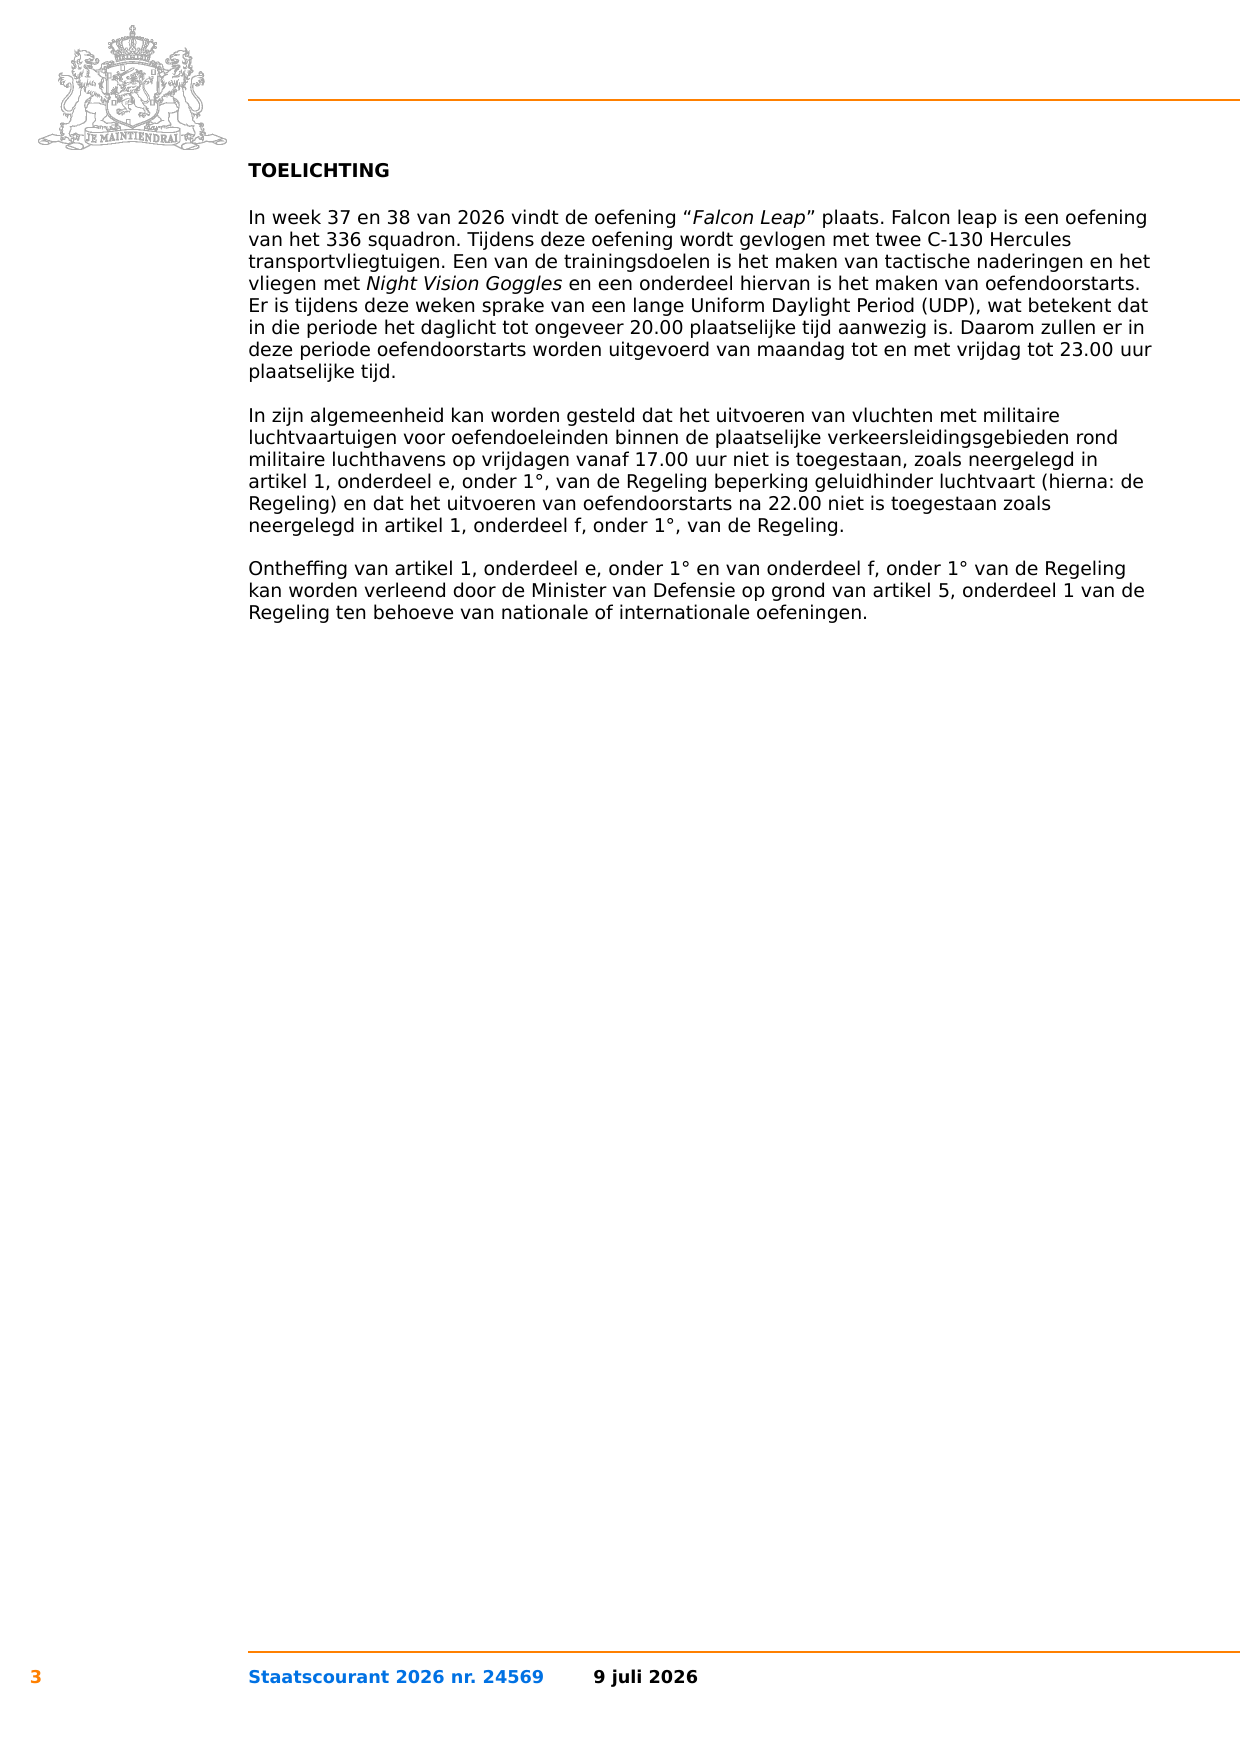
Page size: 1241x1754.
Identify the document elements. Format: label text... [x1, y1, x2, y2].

text In zijn algemeenheid kan worden gesteld dat het uitvoeren van vluchten met militaire luchtvaartuigen voor oefendoeleinden binnen de plaatselijke verkeersleidingsgebieden rond militaire luchthavens op vrijdagen vanaf 17.00 uur niet is toegestaan, zoals neergelegd in artikel 1, onderdeel e, onder 1°, van de Regeling beperking geluidhinder luchtvaart (hierna: de Regeling) en dat het uitvoeren van oefendoorstarts na 22.00 niet is toegestaan zoals neergelegd in artikel 1, onderdeel f, onder 1°, van de Regeling. [248, 404, 1163, 536]
text In week 37 en 38 van 2026 vindt de oefening “Falcon Leap” plaats. Falcon leap is een oefening van het 336 squadron. Tijdens deze oefening wordt gevlogen met twee C-130 Hercules transportvliegtuigen. Een van de trainingsdoelen is het maken van tactische naderingen en het vliegen met Night Vision Goggles en een onderdeel hiervan is het maken van oefendoorstarts. Er is tijdens deze weken sprake van een lange Uniform Daylight Period (UDP), wat betekent dat in die periode het daglicht tot ongeveer 20.00 plaatselijke tijd aanwezig is. Daarom zullen er in deze periode oefendoorstarts worden uitgevoerd van maandag tot en met vrijdag tot 23.00 uur plaatselijke tijd. [248, 207, 1163, 383]
text Ontheffing van artikel 1, onderdeel e, onder 1° en van onderdeel f, onder 1° van de Regeling kan worden verleend door de Minister van Defensie op grond van artikel 5, onderdeel 1 van de Regeling ten behoeve van nationale of internationale oefeningen. [248, 558, 1163, 624]
picture [38, 25, 227, 150]
subtitle TOELICHTING [248, 160, 1163, 182]
